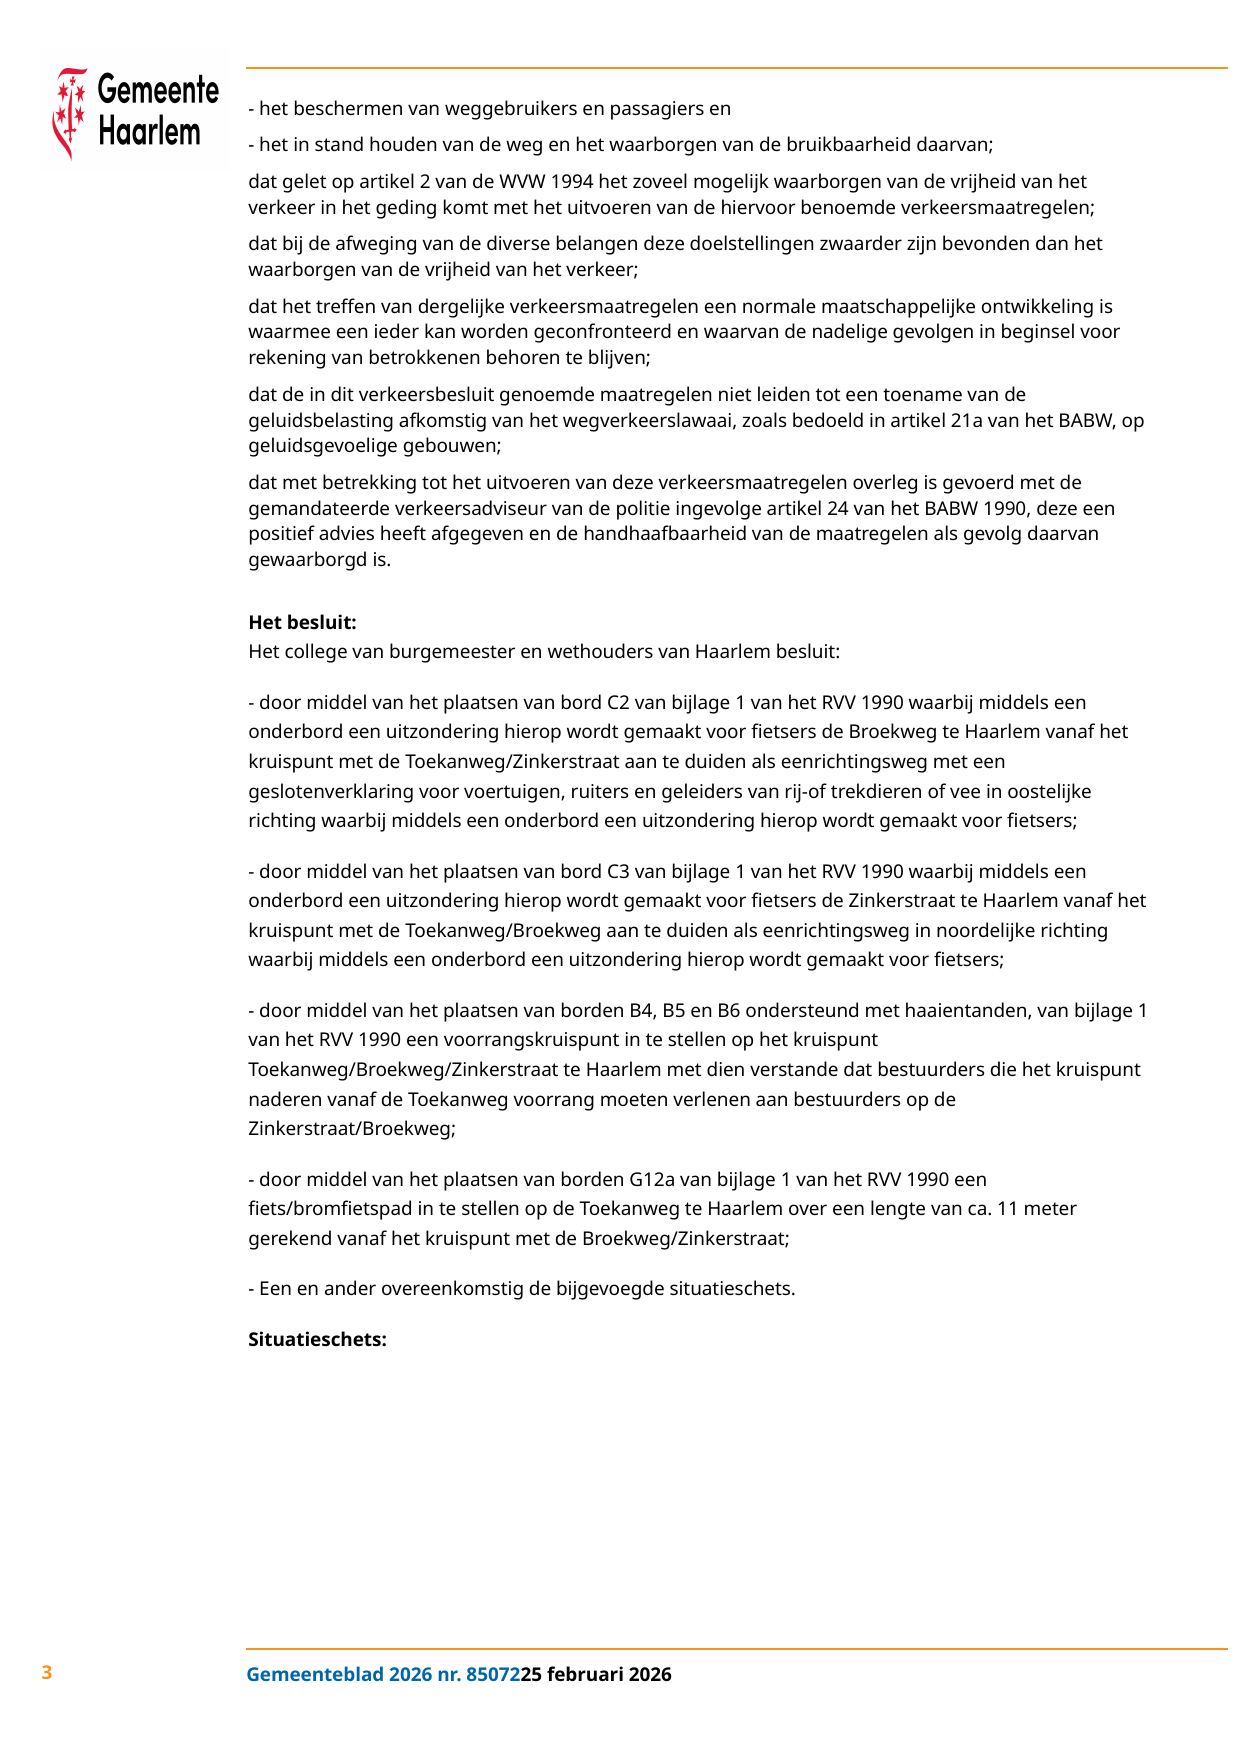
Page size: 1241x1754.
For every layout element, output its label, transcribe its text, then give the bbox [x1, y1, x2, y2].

text dat het treffen van dergelijke verkeersmaatregelen een normale maatschappelijke ontwikkeling is waarmee een ieder kan worden geconfronteerd en waarvan de nadelige gevolgen in beginsel voor rekening van betrokkenen behoren te blijven; [248, 293, 1152, 370]
text - het in stand houden van de weg en het waarborgen van de bruikbaarheid daarvan; [248, 131, 1152, 157]
text dat bij de afweging van de diverse belangen deze doelstellingen zwaarder zijn bevonden dan het waarborgen van de vrijheid van het verkeer; [248, 231, 1152, 282]
text - door middel van het plaatsen van borden B4, B5 en B6 ondersteund met haaientanden, van bijlage 1 van het RVV 1990 een voorrangskruispunt in te stellen op het kruispunt Toekanweg/Broekweg/Zinkerstraat te Haarlem met dien verstande dat bestuurders die het kruispunt naderen vanaf de Toekanweg voorrang moeten verlenen aan bestuurders op de Zinkerstraat/Broekweg; [248, 997, 1152, 1141]
text Het besluit: [248, 609, 1152, 635]
text - door middel van het plaatsen van bord C2 van bijlage 1 van het RVV 1990 waarbij middels een onderbord een uitzondering hierop wordt gemaakt voor fietsers de Broekweg te Haarlem vanaf het kruispunt met de Toekanweg/Zinkerstraat aan te duiden als eenrichtingsweg met een geslotenverklaring voor voertuigen, ruiters en geleiders van rij-of trekdieren of vee in oostelijke richting waarbij middels een onderbord een uitzondering hierop wordt gemaakt voor fietsers; [248, 689, 1152, 833]
text dat de in dit verkeersbesluit genoemde maatregelen niet leiden tot een toename van de geluidsbelasting afkomstig van het wegverkeerslawaai, zoals bedoeld in artikel 21a van het BABW, op geluidsgevoelige gebouwen; [248, 381, 1152, 458]
text dat gelet op artikel 2 van de WVW 1994 het zoveel mogelijk waarborgen van de vrijheid van het verkeer in het geding komt met het uitvoeren van de hiervoor benoemde verkeersmaatregelen; [248, 168, 1152, 219]
picture [41, 47, 231, 172]
text - door middel van het plaatsen van borden G12a van bijlage 1 van het RVV 1990 een fiets/bromfietspad in te stellen op de Toekanweg te Haarlem over een lengte van ca. 11 meter gerekend vanaf het kruispunt met de Broekweg/Zinkerstraat; [248, 1166, 1152, 1251]
text - het beschermen van weggebruikers en passagiers en [248, 95, 1152, 121]
text dat met betrekking tot het uitvoeren van deze verkeersmaatregelen overleg is gevoerd met de gemandateerde verkeersadviseur van de politie ingevolge artikel 24 van het BABW 1990, deze een positief advies heeft afgegeven en de handhaafbaarheid van de maatregelen als gevolg daarvan gewaarborgd is. [248, 469, 1152, 572]
text Situatieschets: [248, 1326, 1152, 1351]
text - Een en ander overeenkomstig de bijgevoegde situatieschets. [248, 1275, 1152, 1301]
text - door middel van het plaatsen van bord C3 van bijlage 1 van het RVV 1990 waarbij middels een onderbord een uitzondering hierop wordt gemaakt voor fietsers de Zinkerstraat te Haarlem vanaf het kruispunt met de Toekanweg/Broekweg aan te duiden als eenrichtingsweg in noordelijke richting waarbij middels een onderbord een uitzondering hierop wordt gemaakt voor fietsers; [248, 858, 1152, 972]
text Het college van burgemeester en wethouders van Haarlem besluit: [248, 639, 1152, 664]
